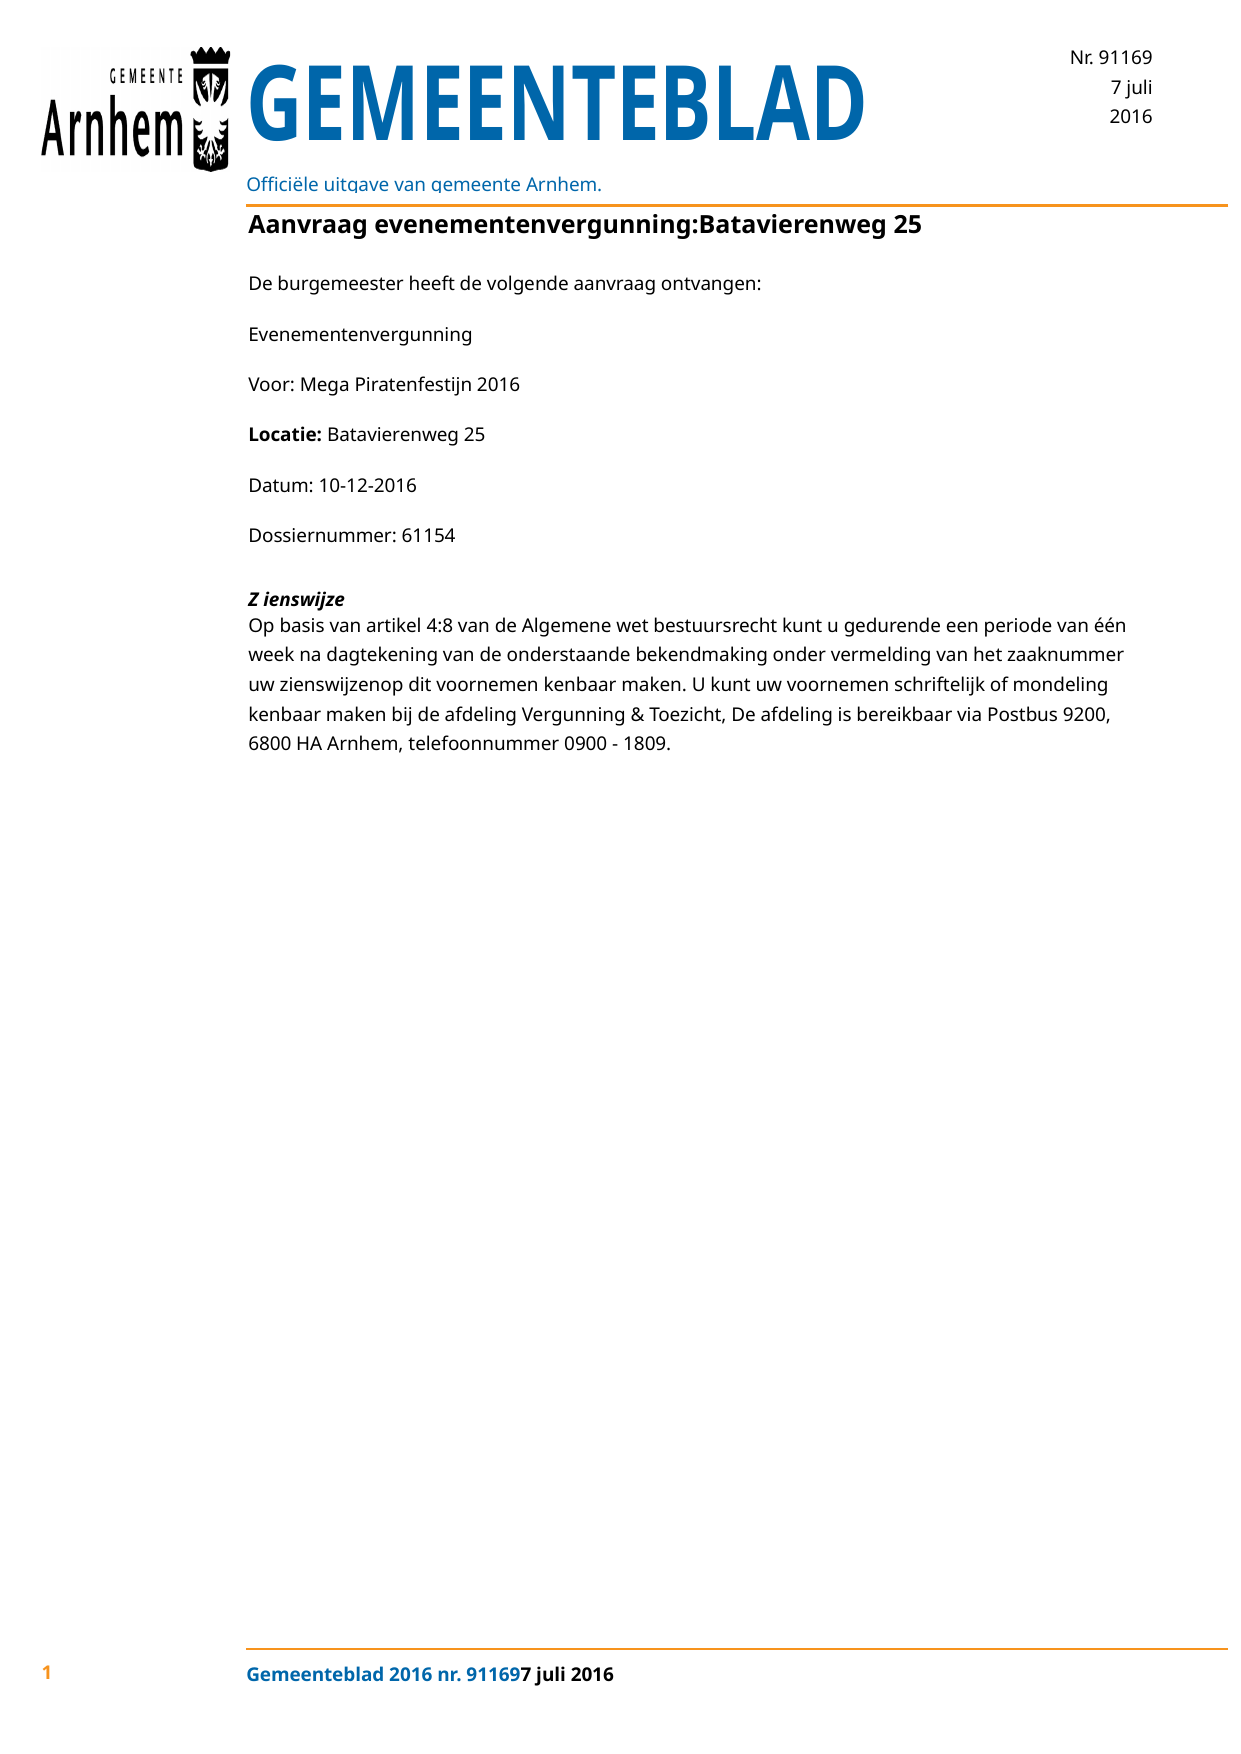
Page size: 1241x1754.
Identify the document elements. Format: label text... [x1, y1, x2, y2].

text Locatie: Batavierenweg 25 [248, 422, 1152, 447]
text Evenementenvergunning [248, 321, 1152, 346]
text Datum: 10-12-2016 [248, 472, 1152, 498]
text Aanvraag evenementenvergunning:Batavierenweg 25 [248, 207, 1152, 241]
text Z ienswijze [248, 586, 1152, 612]
text De burgemeester heeft de volgende aanvraag ontvangen: [248, 270, 1152, 296]
text Op basis van artikel 4:8 van de Algemene wet bestuursrecht kunt u gedurende een periode van één week na dagtekening van de onderstaande bekendmaking onder vermelding van het zaaknummer uw zienswijzenop dit voornemen kenbaar maken. U kunt uw voornemen schriftelijk of mondeling kenbaar maken bij de afdeling Vergunning & Toezicht, De afdeling is bereikbaar via Postbus 9200, 6800 HA Arnhem, telefoonnummer 0900 - 1809. [248, 612, 1152, 756]
text Voor: Mega Piratenfestijn 2016 [248, 371, 1152, 397]
text Dossiernummer: 61154 [248, 522, 1152, 548]
picture [41, 47, 231, 172]
